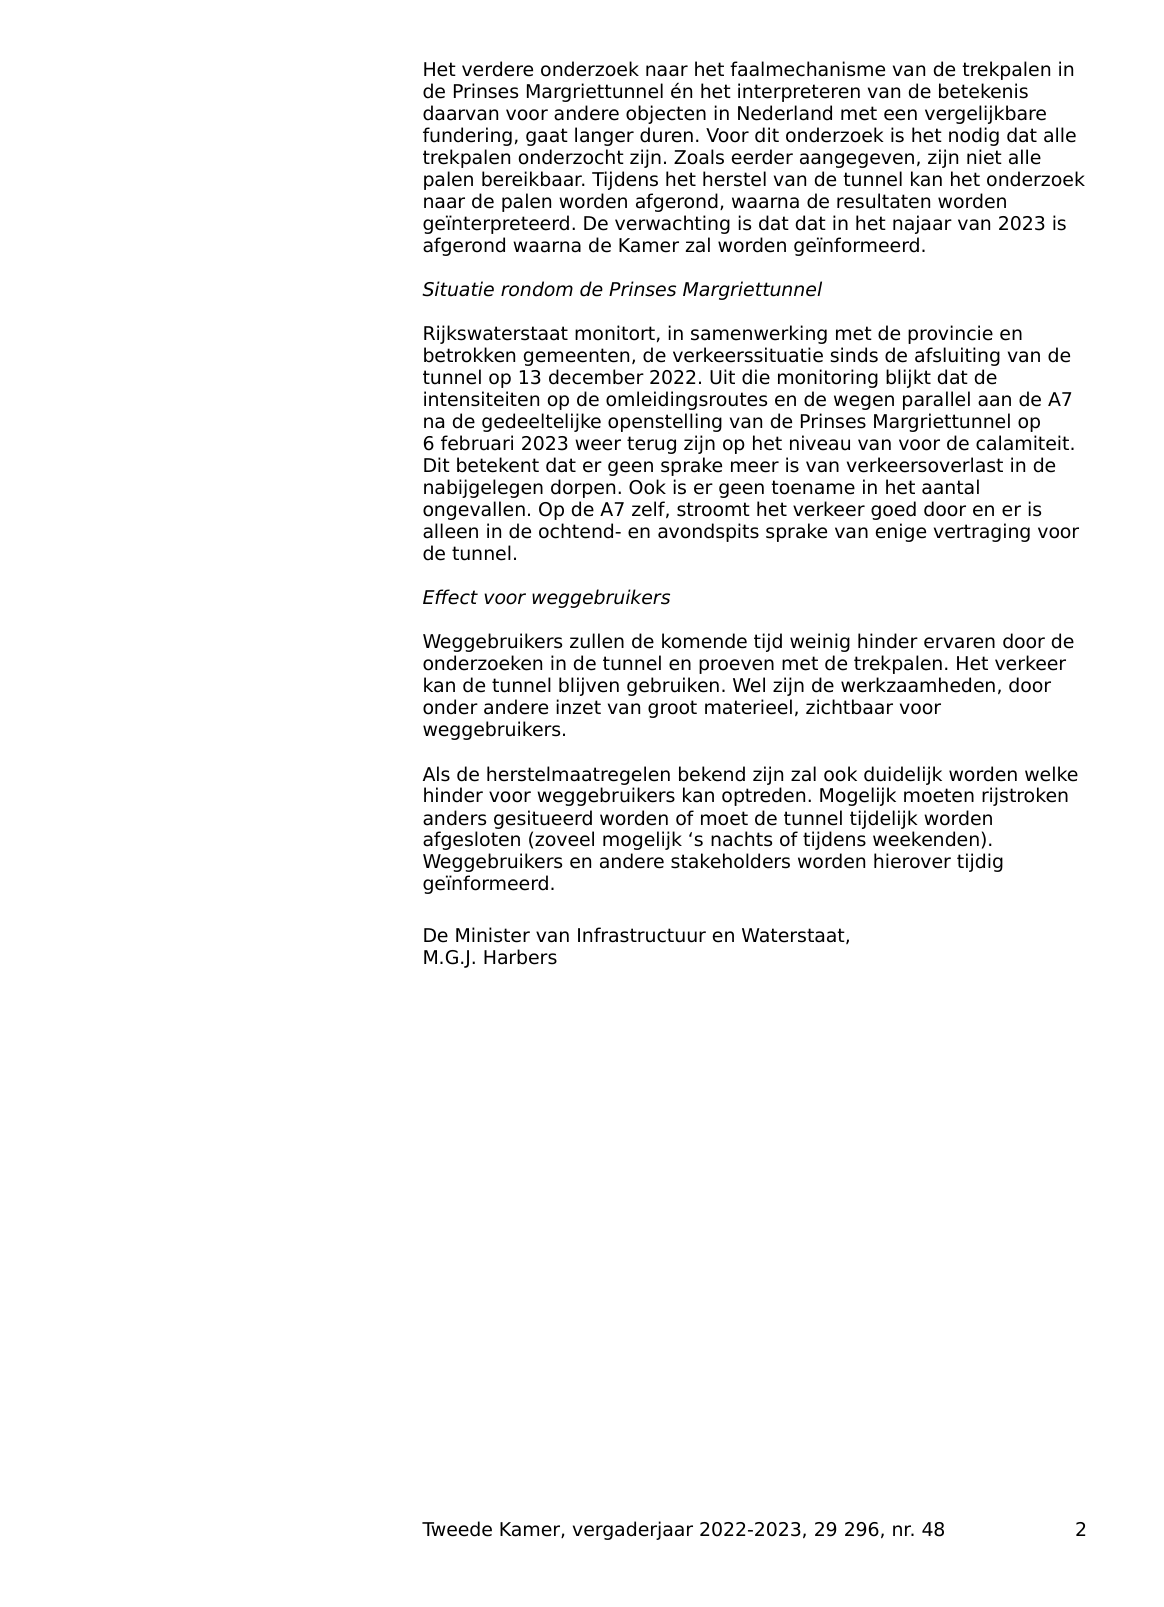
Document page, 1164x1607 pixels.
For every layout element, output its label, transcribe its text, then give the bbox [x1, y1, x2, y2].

text De Minister van Infrastructuur en Waterstaat, M.G.J. Harbers [422, 925, 1087, 969]
text Als de herstelmaatregelen bekend zijn zal ook duidelijk worden welke hinder voor weggebruikers kan optreden. Mogelijk moeten rijstroken anders gesitueerd worden of moet de tunnel tijdelijk worden afgesloten (zoveel mogelijk ‘s nachts of tijdens weekenden). Weggebruikers en andere stakeholders worden hierover tijdig geïnformeerd. [422, 763, 1087, 895]
text Het verdere onderzoek naar het faalmechanisme van de trekpalen in de Prinses Margriettunnel én het interpreteren van de betekenis daarvan voor andere objecten in Nederland met een vergelijkbare fundering, gaat langer duren. Voor dit onderzoek is het nodig dat alle trekpalen onderzocht zijn. Zoals eerder aangegeven, zijn niet alle palen bereikbaar. Tijdens het herstel van de tunnel kan het onderzoek naar de palen worden afgerond, waarna de resultaten worden geïnterpreteerd. De verwachting is dat dat in het najaar van 2023 is afgerond waarna de Kamer zal worden geïnformeerd. [422, 59, 1087, 257]
subtitle Effect voor weggebruikers [422, 587, 1087, 609]
subtitle Situatie rondom de Prinses Margriettunnel [422, 279, 1087, 301]
text Rijkswaterstaat monitort, in samenwerking met de provincie en betrokken gemeenten, de verkeerssituatie sinds de afsluiting van de tunnel op 13 december 2022. Uit die monitoring blijkt dat de intensiteiten op de omleidingsroutes en de wegen parallel aan de A7 na de gedeeltelijke openstelling van de Prinses Margriettunnel op 6 februari 2023 weer terug zijn op het niveau van voor de calamiteit. Dit betekent dat er geen sprake meer is van verkeersoverlast in de nabijgelegen dorpen. Ook is er geen toename in het aantal ongevallen. Op de A7 zelf, stroomt het verkeer goed door en er is alleen in de ochtend- en avondspits sprake van enige vertraging voor de tunnel. [422, 323, 1087, 565]
text Weggebruikers zullen de komende tijd weinig hinder ervaren door de onderzoeken in de tunnel en proeven met de trekpalen. Het verkeer kan de tunnel blijven gebruiken. Wel zijn de werkzaamheden, door onder andere inzet van groot materieel, zichtbaar voor weggebruikers. [422, 631, 1087, 741]
